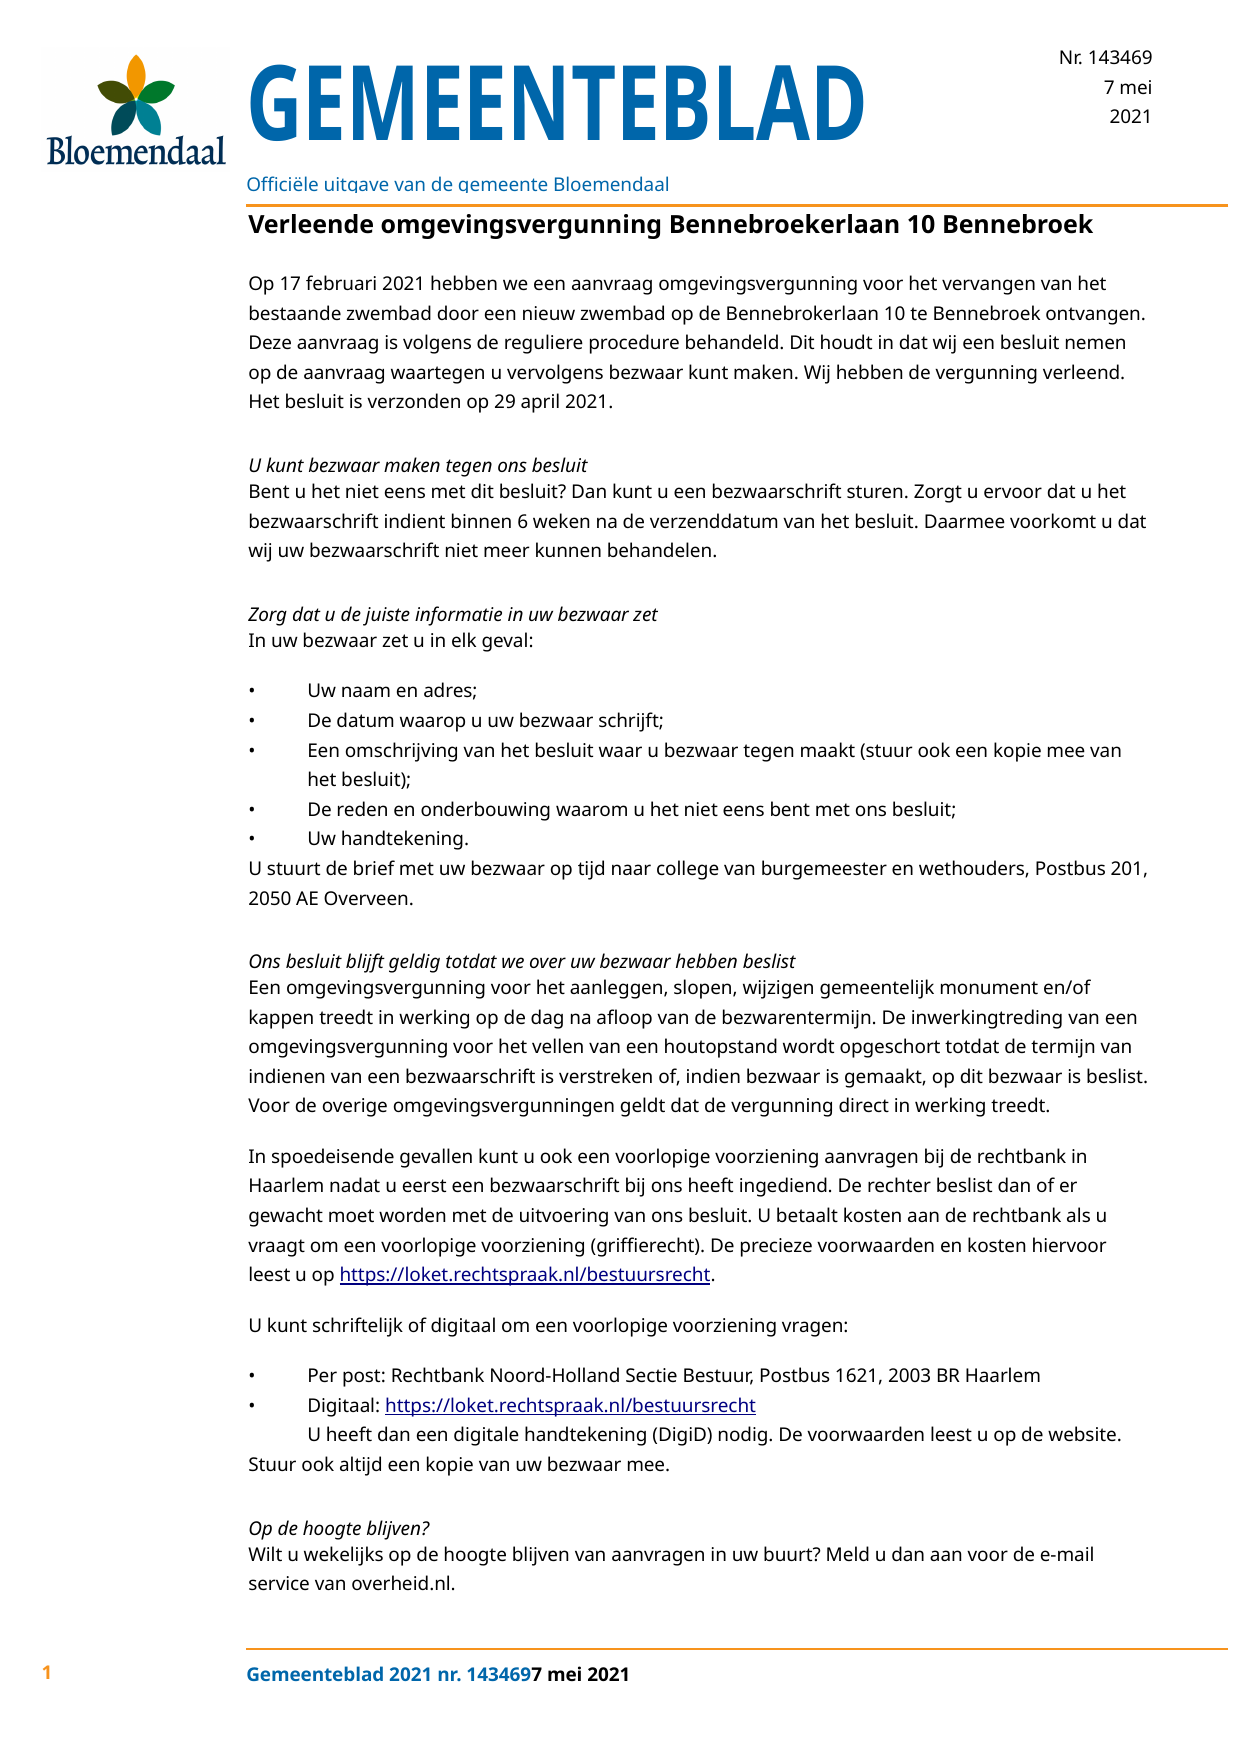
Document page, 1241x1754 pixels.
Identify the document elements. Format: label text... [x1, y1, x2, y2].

list Digitaal: https://loket.rechtspraak.nl/bestuursrecht [248, 1392, 1152, 1418]
text Op de hoogte blijven? [248, 1515, 1152, 1541]
text Stuur ook altijd een kopie van uw bezwaar mee. [248, 1451, 1152, 1477]
list Uw handtekening. [248, 826, 1152, 851]
text Wilt u wekelijks op de hoogte blijven van aanvragen in uw buurt? Meld u dan aan voor de e-mail service van overheid.nl. [248, 1541, 1152, 1596]
text Zorg dat u de juiste informatie in uw bezwaar zet [248, 601, 1152, 627]
text U kunt schriftelijk of digitaal om een voorlopige voorziening vragen: [248, 1312, 1152, 1338]
list Uw naam en adres; [248, 678, 1152, 703]
text In spoedeisende gevallen kunt u ook een voorlopige voorziening aanvragen bij de rechtbank in Haarlem nadat u eerst een bezwaarschrift bij ons heeft ingediend. De rechter beslist dan of er gewacht moet worden met de uitvoering van ons besluit. U betaalt kosten aan de rechtbank als u vraagt om een voorlopige voorziening (griffierecht). De precieze voorwaarden en kosten hiervoor leest u op https://loket.rechtspraak.nl/bestuursrecht. [248, 1143, 1152, 1287]
text Bent u het niet eens met dit besluit? Dan kunt u een bezwaarschrift sturen. Zorgt u ervoor dat u het bezwaarschrift indient binnen 6 weken na de verzenddatum van het besluit. Daarmee voorkomt u dat wij uw bezwaarschrift niet meer kunnen behandelen. [248, 478, 1152, 563]
list De datum waarop u uw bezwaar schrijft; [248, 707, 1152, 733]
text Op 17 februari 2021 hebben we een aanvraag omgevingsvergunning voor het vervangen van het bestaande zwembad door een nieuw zwembad op de Bennebrokerlaan 10 te Bennebroek ontvangen. Deze aanvraag is volgens de reguliere procedure behandeld. Dit houdt in dat wij een besluit nemen op de aanvraag waartegen u vervolgens bezwaar kunt maken. Wij hebben de vergunning verleend. Het besluit is verzonden op 29 april 2021. [248, 270, 1152, 414]
text U kunt bezwaar maken tegen ons besluit [248, 453, 1152, 478]
list Per post: Rechtbank Noord-Holland Sectie Bestuur, Postbus 1621, 2003 BR Haarlem [248, 1362, 1152, 1388]
text Verleende omgevingsvergunning Bennebroekerlaan 10 Bennebroek [248, 207, 1152, 241]
list U heeft dan een digitale handtekening (DigiD) nodig. De voorwaarden leest u op de website. [248, 1421, 1152, 1447]
list De reden en onderbouwing waarom u het niet eens bent met ons besluit; [248, 796, 1152, 822]
list Een omschrijving van het besluit waar u bezwaar tegen maakt (stuur ook een kopie mee van het besluit); [248, 737, 1152, 792]
text Ons besluit blijft geldig totdat we over uw bezwaar hebben beslist [248, 949, 1152, 974]
text Een omgevingsvergunning voor het aanleggen, slopen, wijzigen gemeentelijk monument en/of kappen treedt in werking op de dag na afloop van de bezwarentermijn. De inwerkingtreding van een omgevingsvergunning voor het vellen van een houtopstand wordt opgeschort totdat de termijn van indienen van een bezwaarschrift is verstreken of, indien bezwaar is gemaakt, op dit bezwaar is beslist. Voor de overige omgevingsvergunningen geldt dat de vergunning direct in werking treedt. [248, 974, 1152, 1118]
picture [41, 47, 231, 172]
text In uw bezwaar zet u in elk geval: [248, 627, 1152, 653]
text U stuurt de brief met uw bezwaar op tijd naar college van burgemeester en wethouders, Postbus 201, 2050 AE Overveen. [248, 855, 1152, 910]
